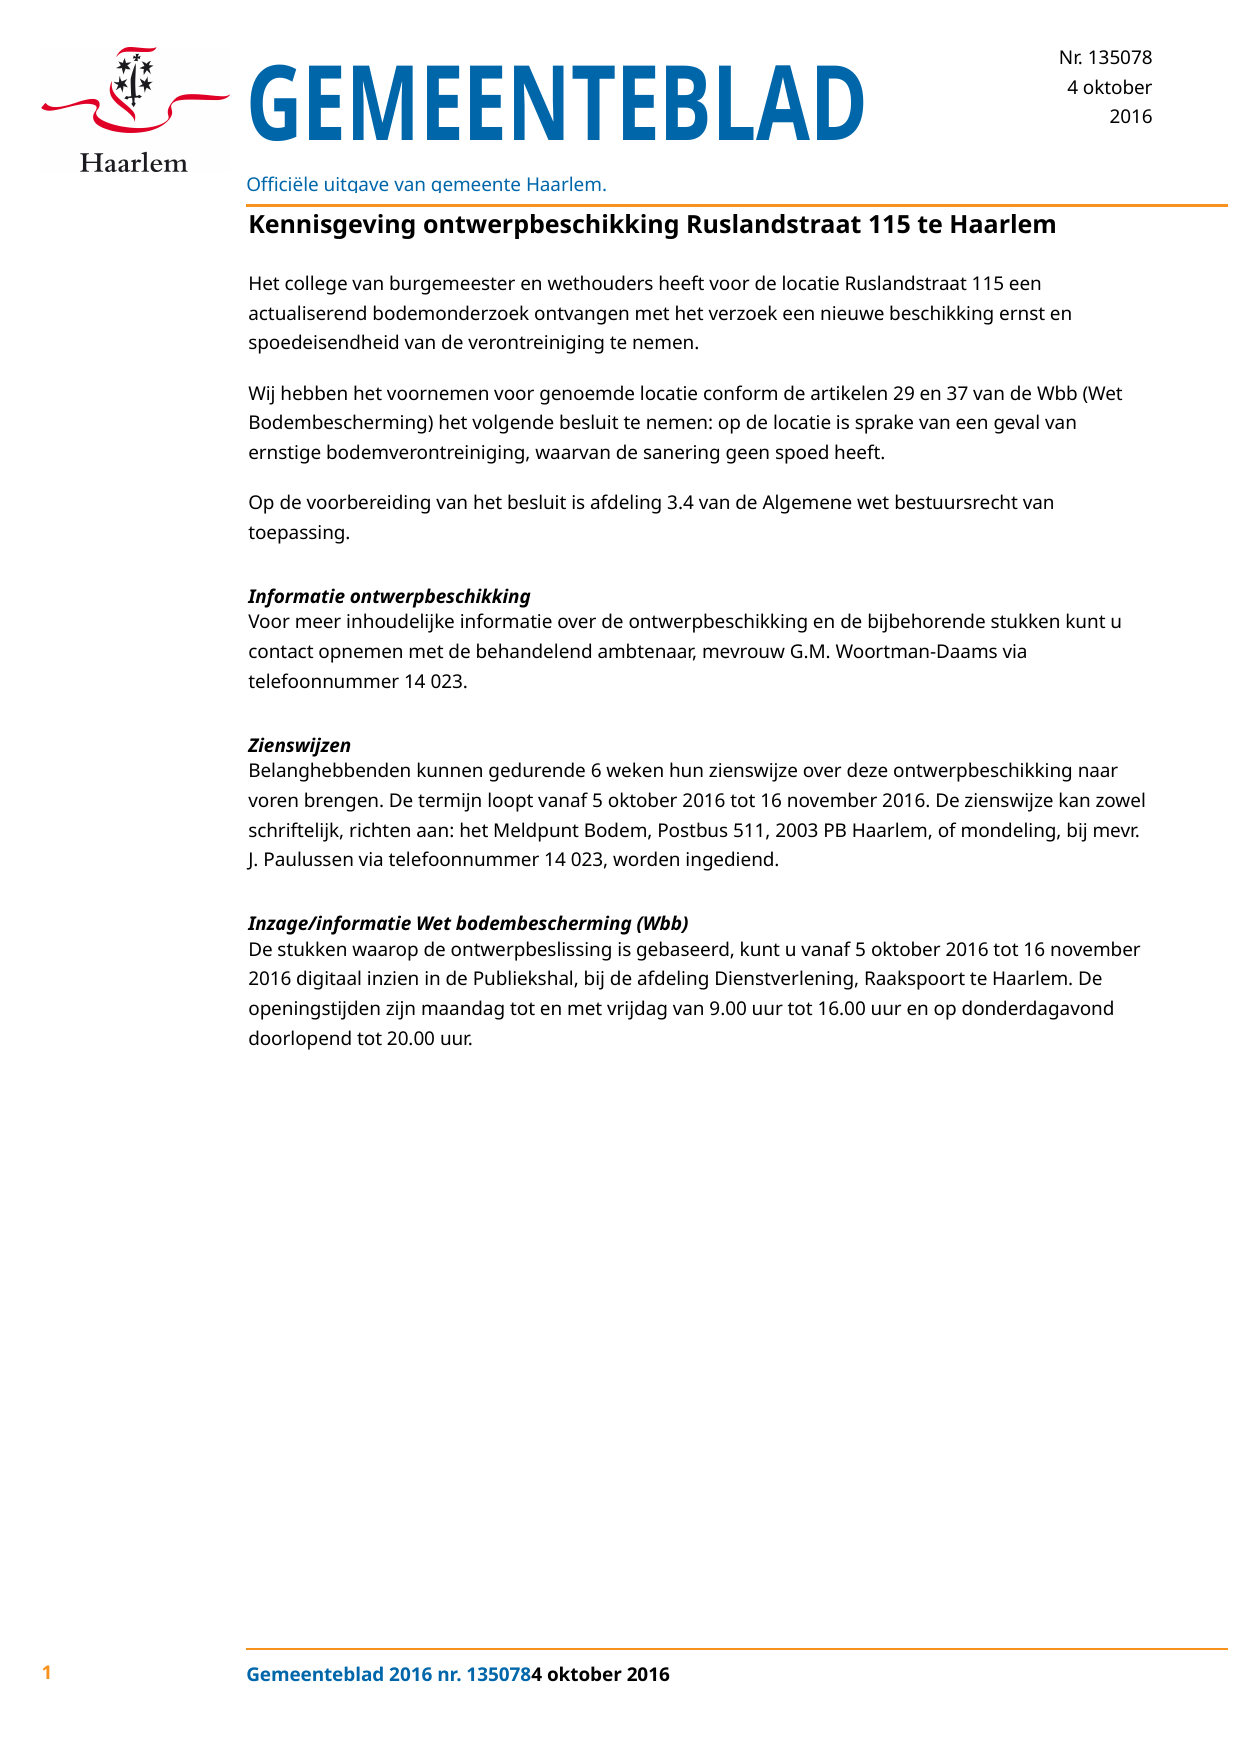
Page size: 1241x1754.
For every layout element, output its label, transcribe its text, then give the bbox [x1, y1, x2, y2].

text Wij hebben het voornemen voor genoemde locatie conform de artikelen 29 en 37 van de Wbb (Wet Bodembescherming) het volgende besluit te nemen: op de locatie is sprake van een geval van ernstige bodemverontreiniging, waarvan de sanering geen spoed heeft. [248, 380, 1152, 465]
text Voor meer inhoudelijke informatie over de ontwerpbeschikking en de bijbehorende stukken kunt u contact opnemen met de behandelend ambtenaar, mevrouw G.M. Woortman-Daams via telefoonnummer 14 023. [248, 609, 1152, 694]
text Zienswijzen [248, 732, 1152, 758]
text Het college van burgemeester en wethouders heeft voor de locatie Ruslandstraat 115 een actualiserend bodemonderzoek ontvangen met het verzoek een nieuwe beschikking ernst en spoedeisendheid van de verontreiniging te nemen. [248, 270, 1152, 355]
text Inzage/informatie Wet bodembescherming (Wbb) [248, 910, 1152, 936]
picture [41, 47, 231, 172]
text De stukken waarop de ontwerpbeslissing is gebaseerd, kunt u vanaf 5 oktober 2016 tot 16 november 2016 digitaal inzien in de Publiekshal, bij de afdeling Dienstverlening, Raakspoort te Haarlem. De openingstijden zijn maandag tot en met vrijdag van 9.00 uur tot 16.00 uur en op donderdagavond doorlopend tot 20.00 uur. [248, 936, 1152, 1051]
text Informatie ontwerpbeschikking [248, 583, 1152, 609]
text Belanghebbenden kunnen gedurende 6 weken hun zienswijze over deze ontwerpbeschikking naar voren brengen. De termijn loopt vanaf 5 oktober 2016 tot 16 november 2016. De zienswijze kan zowel schriftelijk, richten aan: het Meldpunt Bodem, Postbus 511, 2003 PB Haarlem, of mondeling, bij mevr. J. Paulussen via telefoonnummer 14 023, worden ingediend. [248, 758, 1152, 872]
text Op de voorbereiding van het besluit is afdeling 3.4 van de Algemene wet bestuursrecht van toepassing. [248, 489, 1152, 545]
text Kennisgeving ontwerpbeschikking Ruslandstraat 115 te Haarlem [248, 207, 1152, 241]
